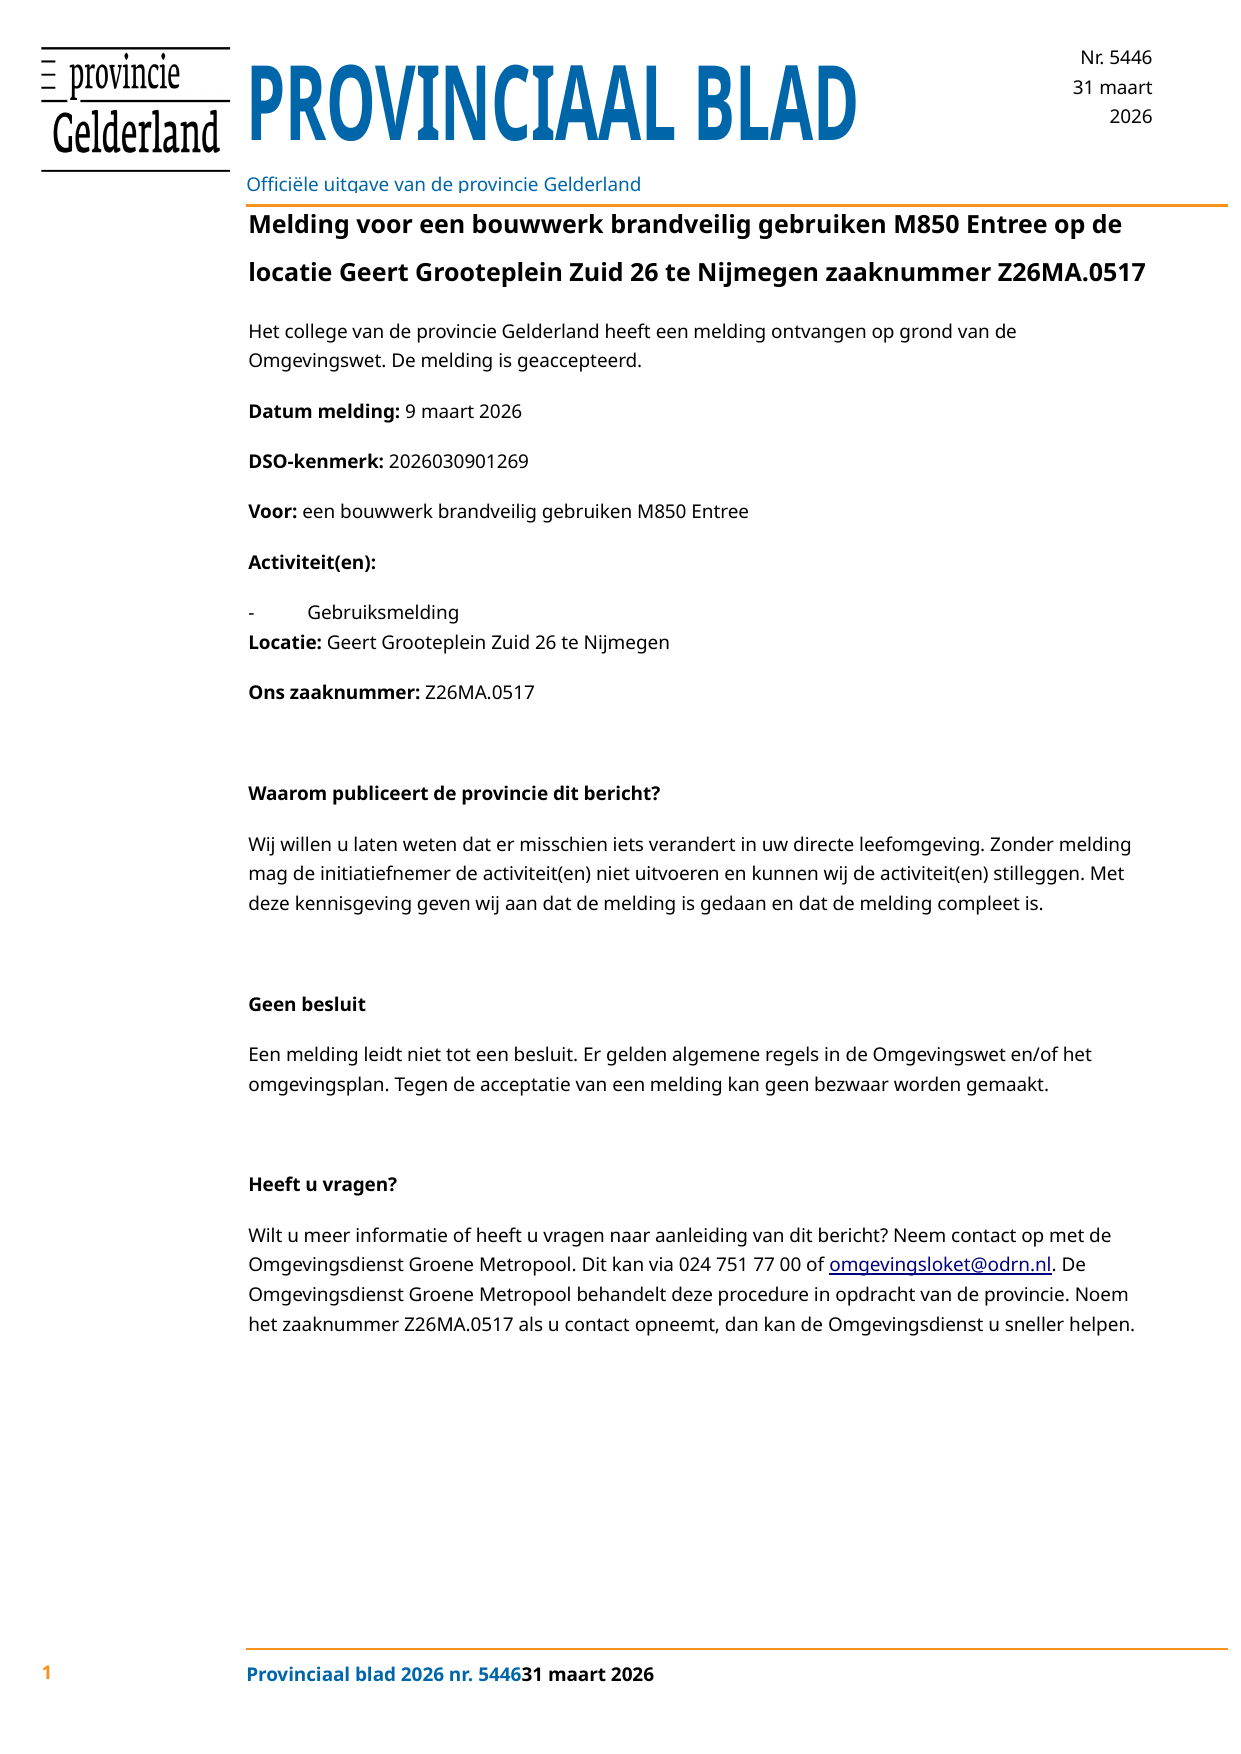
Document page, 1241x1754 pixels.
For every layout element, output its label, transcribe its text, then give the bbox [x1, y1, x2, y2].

text Activiteit(en): [248, 549, 1152, 575]
text Voor: een bouwwerk brandveilig gebruiken M850 Entree [248, 499, 1152, 524]
text Wij willen u laten weten dat er misschien iets verandert in uw directe leefomgeving. Zonder melding mag de initiatiefnemer de activiteit(en) niet uitvoeren en kunnen wij de activiteit(en) stilleggen. Met deze kennisgeving geven wij aan dat de melding is gedaan en dat de melding compleet is. [248, 831, 1152, 916]
text Wilt u meer informatie of heeft u vragen naar aanleiding van dit bericht? Neem contact op met de Omgevingsdienst Groene Metropool. Dit kan via 024 751 77 00 of omgevingsloket@odrn.nl. De Omgevingsdienst Groene Metropool behandelt deze procedure in opdracht van de provincie. Noem het zaaknummer Z26MA.0517 als u contact opneemt, dan kan de Omgevingsdienst u sneller helpen. [248, 1222, 1152, 1337]
text Melding voor een bouwwerk brandveilig gebruiken M850 Entree op de locatie Geert Grooteplein Zuid 26 te Nijmegen zaaknummer Z26MA.0517 [248, 207, 1152, 288]
text Een melding leidt niet tot een besluit. Er gelden algemene regels in de Omgevingswet en/of het omgevingsplan. Tegen de acceptatie van een melding kan geen bezwaar worden gemaakt. [248, 1041, 1152, 1097]
text DSO-kenmerk: 2026030901269 [248, 448, 1152, 474]
picture [41, 47, 231, 172]
text Geen besluit [248, 991, 1152, 1017]
text Het college van de provincie Gelderland heeft een melding ontvangen op grond van de Omgevingswet. De melding is geaccepteerd. [248, 318, 1152, 373]
list Gebruiksmelding [248, 599, 1152, 625]
text Datum melding: 9 maart 2026 [248, 398, 1152, 424]
text Ons zaaknummer: Z26MA.0517 [248, 679, 1152, 705]
text Waarom publiceert de provincie dit bericht? [248, 780, 1152, 806]
text Heeft u vragen? [248, 1172, 1152, 1197]
text Locatie: Geert Grooteplein Zuid 26 te Nijmegen [248, 629, 1152, 655]
